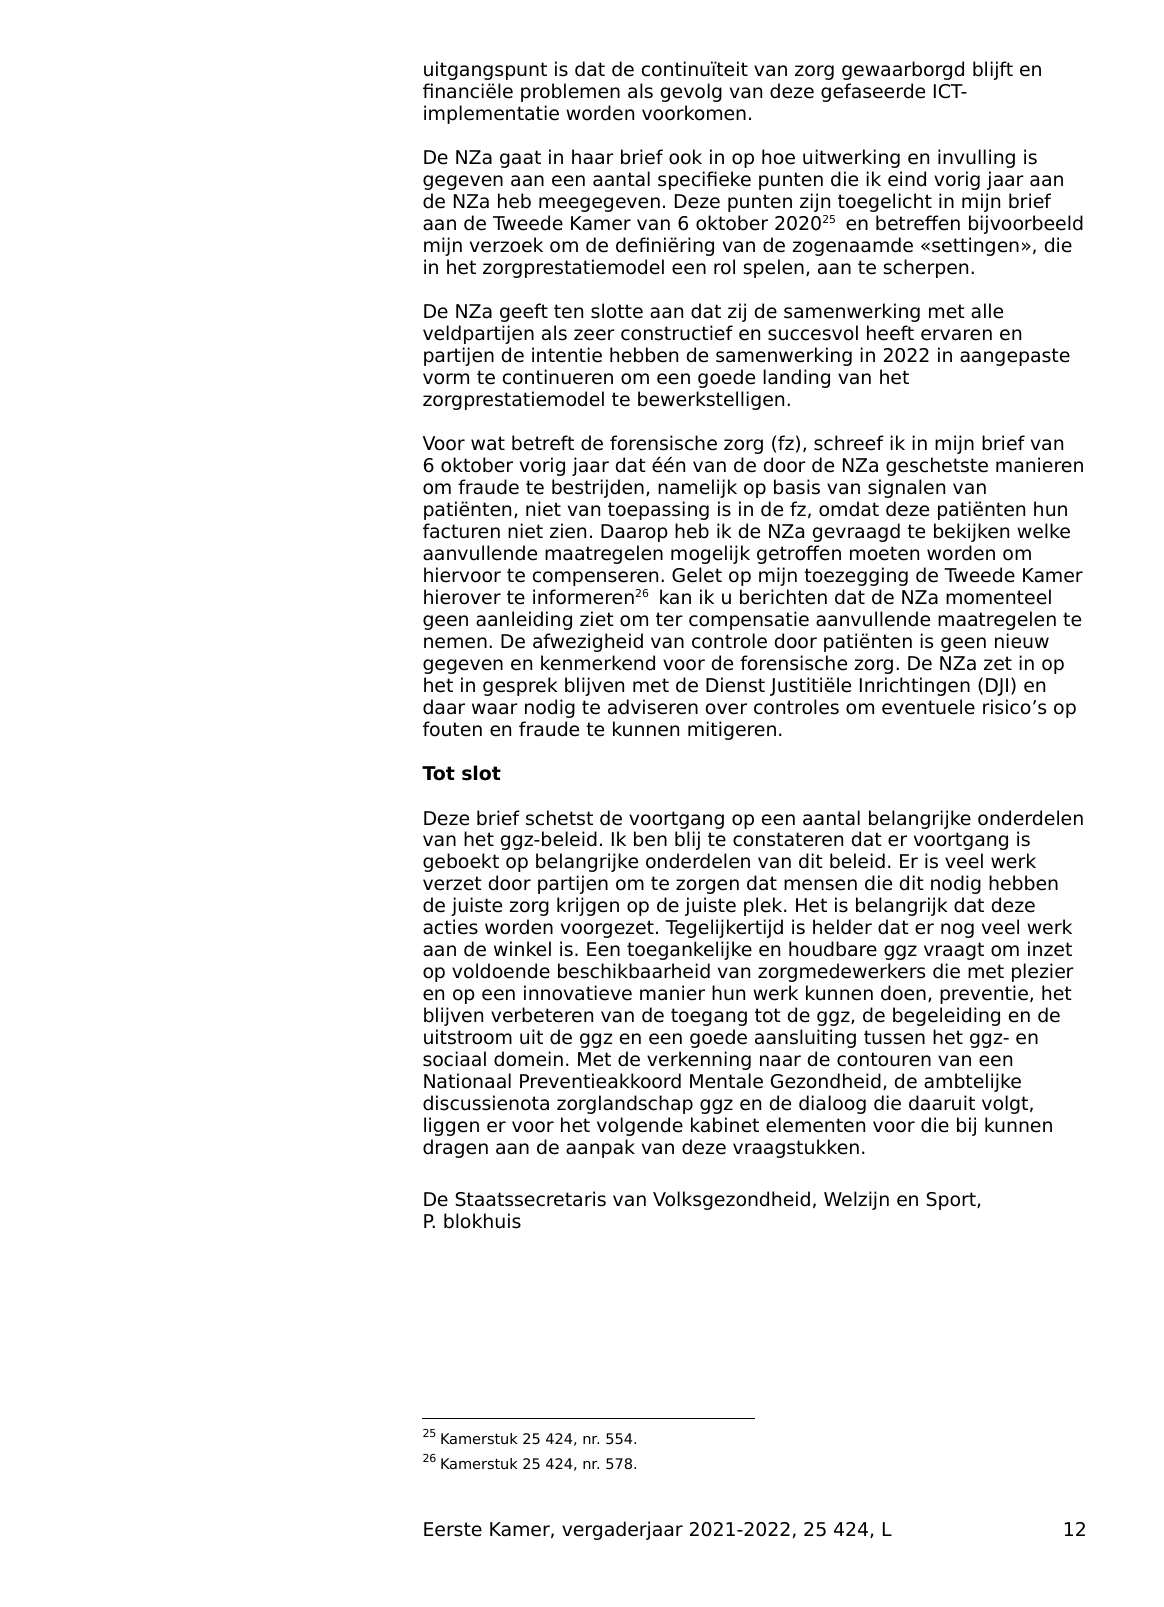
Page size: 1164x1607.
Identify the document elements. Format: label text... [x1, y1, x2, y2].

text Kamerstuk 25 424, nr. 554. [422, 1427, 1087, 1449]
text Voor wat betreft de forensische zorg (fz), schreef ik in mijn brief van 6 oktober vorig jaar dat één van de door de NZa geschetste manieren om fraude te bestrijden, namelijk op basis van signalen van patiënten, niet van toepassing is in de fz, omdat deze patiënten hun facturen niet zien. Daarop heb ik de NZa gevraagd te bekijken welke aanvullende maatregelen mogelijk getroffen moeten worden om hiervoor te compenseren. Gelet op mijn toezegging de Tweede Kamer hierover te informeren kan ik u berichten dat de NZa momenteel geen aanleiding ziet om ter compensatie aanvullende maatregelen te nemen. De afwezigheid van controle door patiënten is geen nieuw gegeven en kenmerkend voor de forensische zorg. De NZa zet in op het in gesprek blijven met de Dienst Justitiële Inrichtingen (DJI) en daar waar nodig te adviseren over controles om eventuele risico’s op fouten en fraude te kunnen mitigeren. [422, 433, 1087, 741]
text De Staatssecretaris van Volksgezondheid, Welzijn en Sport, P. blokhuis [422, 1189, 1087, 1233]
text Deze brief schetst de voortgang op een aantal belangrijke onderdelen van het ggz-beleid. Ik ben blij te constateren dat er voortgang is geboekt op belangrijke onderdelen van dit beleid. Er is veel werk verzet door partijen om te zorgen dat mensen die dit nodig hebben de juiste zorg krijgen op de juiste plek. Het is belangrijk dat deze acties worden voorgezet. Tegelijkertijd is helder dat er nog veel werk aan de winkel is. Een toegankelijke en houdbare ggz vraagt om inzet op voldoende beschikbaarheid van zorgmedewerkers die met plezier en op een innovatieve manier hun werk kunnen doen, preventie, het blijven verbeteren van de toegang tot de ggz, de begeleiding en de uitstroom uit de ggz en een goede aansluiting tussen het ggz- en sociaal domein. Met de verkenning naar de contouren van een Nationaal Preventieakkoord Mentale Gezondheid, de ambtelijke discussienota zorglandschap ggz en de dialoog die daaruit volgt, liggen er voor het volgende kabinet elementen voor die bij kunnen dragen aan de aanpak van deze vraagstukken. [422, 807, 1087, 1159]
text uitgangspunt is dat de continuïteit van zorg gewaarborgd blijft en financiële problemen als gevolg van deze gefaseerde ICT-implementatie worden voorkomen. [422, 59, 1087, 125]
text De NZa geeft ten slotte aan dat zij de samenwerking met alle veldpartijen als zeer constructief en succesvol heeft ervaren en partijen de intentie hebben de samenwerking in 2022 in aangepaste vorm te continueren om een goede landing van het zorgprestatiemodel te bewerkstelligen. [422, 301, 1087, 411]
text Kamerstuk 25 424, nr. 578. [422, 1452, 1087, 1474]
text De NZa gaat in haar brief ook in op hoe uitwerking en invulling is gegeven aan een aantal specifieke punten die ik eind vorig jaar aan de NZa heb meegegeven. Deze punten zijn toegelicht in mijn brief aan de Tweede Kamer van 6 oktober 2020 en betreffen bijvoorbeeld mijn verzoek om de definiëring van de zogenaamde «settingen», die in het zorgprestatiemodel een rol spelen, aan te scherpen. [422, 147, 1087, 279]
subtitle Tot slot [422, 763, 1087, 785]
